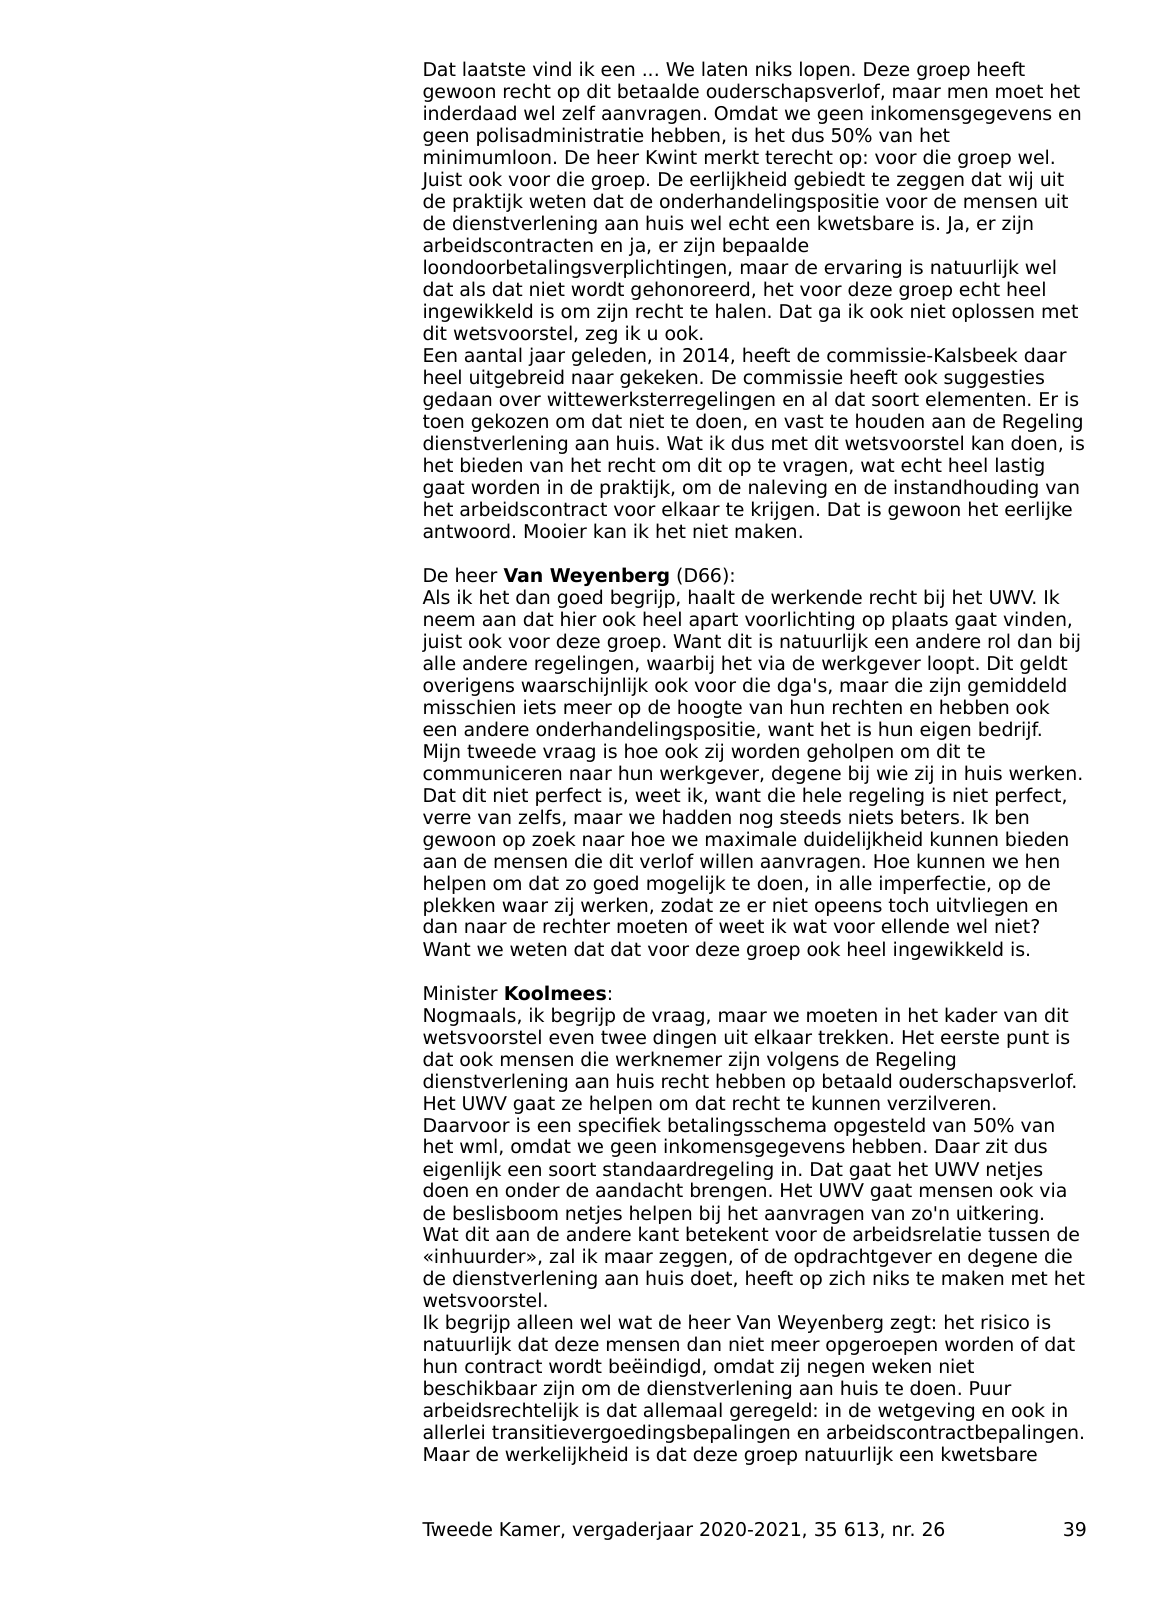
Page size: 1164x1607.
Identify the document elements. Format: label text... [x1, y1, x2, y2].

text De heer Van Weyenberg (D66): [422, 565, 1087, 587]
text Als ik het dan goed begrijp, haalt de werkende recht bij het UWV. Ik neem aan dat hier ook heel apart voorlichting op plaats gaat vinden, juist ook voor deze groep. Want dit is natuurlijk een andere rol dan bij alle andere regelingen, waarbij het via de werkgever loopt. Dit geldt overigens waarschijnlijk ook voor die dga's, maar die zijn gemiddeld misschien iets meer op de hoogte van hun rechten en hebben ook een andere onderhandelingspositie, want het is hun eigen bedrijf. Mijn tweede vraag is hoe ook zij worden geholpen om dit te communiceren naar hun werkgever, degene bij wie zij in huis werken. Dat dit niet perfect is, weet ik, want die hele regeling is niet perfect, verre van zelfs, maar we hadden nog steeds niets beters. Ik ben gewoon op zoek naar hoe we maximale duidelijkheid kunnen bieden aan de mensen die dit verlof willen aanvragen. Hoe kunnen we hen helpen om dat zo goed mogelijk te doen, in alle imperfectie, op de plekken waar zij werken, zodat ze er niet opeens toch uitvliegen en dan naar de rechter moeten of weet ik wat voor ellende wel niet? Want we weten dat dat voor deze groep ook heel ingewikkeld is. [422, 587, 1087, 960]
text Een aantal jaar geleden, in 2014, heeft de commissie-Kalsbeek daar heel uitgebreid naar gekeken. De commissie heeft ook suggesties gedaan over wittewerksterregelingen en al dat soort elementen. Er is toen gekozen om dat niet te doen, en vast te houden aan de Regeling dienstverlening aan huis. Wat ik dus met dit wetsvoorstel kan doen, is het bieden van het recht om dit op te vragen, wat echt heel lastig gaat worden in de praktijk, om de naleving en de instandhouding van het arbeidscontract voor elkaar te krijgen. Dat is gewoon het eerlijke antwoord. Mooier kan ik het niet maken. [422, 345, 1087, 543]
text Minister Koolmees: [422, 983, 1087, 1004]
text Dat laatste vind ik een ... We laten niks lopen. Deze groep heeft gewoon recht op dit betaalde ouderschapsverlof, maar men moet het inderdaad wel zelf aanvragen. Omdat we geen inkomensgegevens en geen polisadministratie hebben, is het dus 50% van het minimumloon. De heer Kwint merkt terecht op: voor die groep wel. Juist ook voor die groep. De eerlijkheid gebiedt te zeggen dat wij uit de praktijk weten dat de onderhandelingspositie voor de mensen uit de dienstverlening aan huis wel echt een kwetsbare is. Ja, er zijn arbeidscontracten en ja, er zijn bepaalde loondoorbetalingsverplichtingen, maar de ervaring is natuurlijk wel dat als dat niet wordt gehonoreerd, het voor deze groep echt heel ingewikkeld is om zijn recht te halen. Dat ga ik ook niet oplossen met dit wetsvoorstel, zeg ik u ook. [422, 59, 1087, 345]
text Nogmaals, ik begrijp de vraag, maar we moeten in het kader van dit wetsvoorstel even twee dingen uit elkaar trekken. Het eerste punt is dat ook mensen die werknemer zijn volgens de Regeling dienstverlening aan huis recht hebben op betaald ouderschapsverlof. Het UWV gaat ze helpen om dat recht te kunnen verzilveren. Daarvoor is een specifiek betalingsschema opgesteld van 50% van het wml, omdat we geen inkomensgegevens hebben. Daar zit dus eigenlijk een soort standaardregeling in. Dat gaat het UWV netjes doen en onder de aandacht brengen. Het UWV gaat mensen ook via de beslisboom netjes helpen bij het aanvragen van zo'n uitkering. Wat dit aan de andere kant betekent voor de arbeidsrelatie tussen de «inhuurder», zal ik maar zeggen, of de opdrachtgever en degene die de dienstverlening aan huis doet, heeft op zich niks te maken met het wetsvoorstel. [422, 1004, 1087, 1312]
text Ik begrijp alleen wel wat de heer Van Weyenberg zegt: het risico is natuurlijk dat deze mensen dan niet meer opgeroepen worden of dat hun contract wordt beëindigd, omdat zij negen weken niet beschikbaar zijn om de dienstverlening aan huis te doen. Puur arbeidsrechtelijk is dat allemaal geregeld: in de wetgeving en ook in allerlei transitievergoedingsbepalingen en arbeidscontractbepalingen. Maar de werkelijkheid is dat deze groep natuurlijk een kwetsbare [422, 1312, 1087, 1466]
